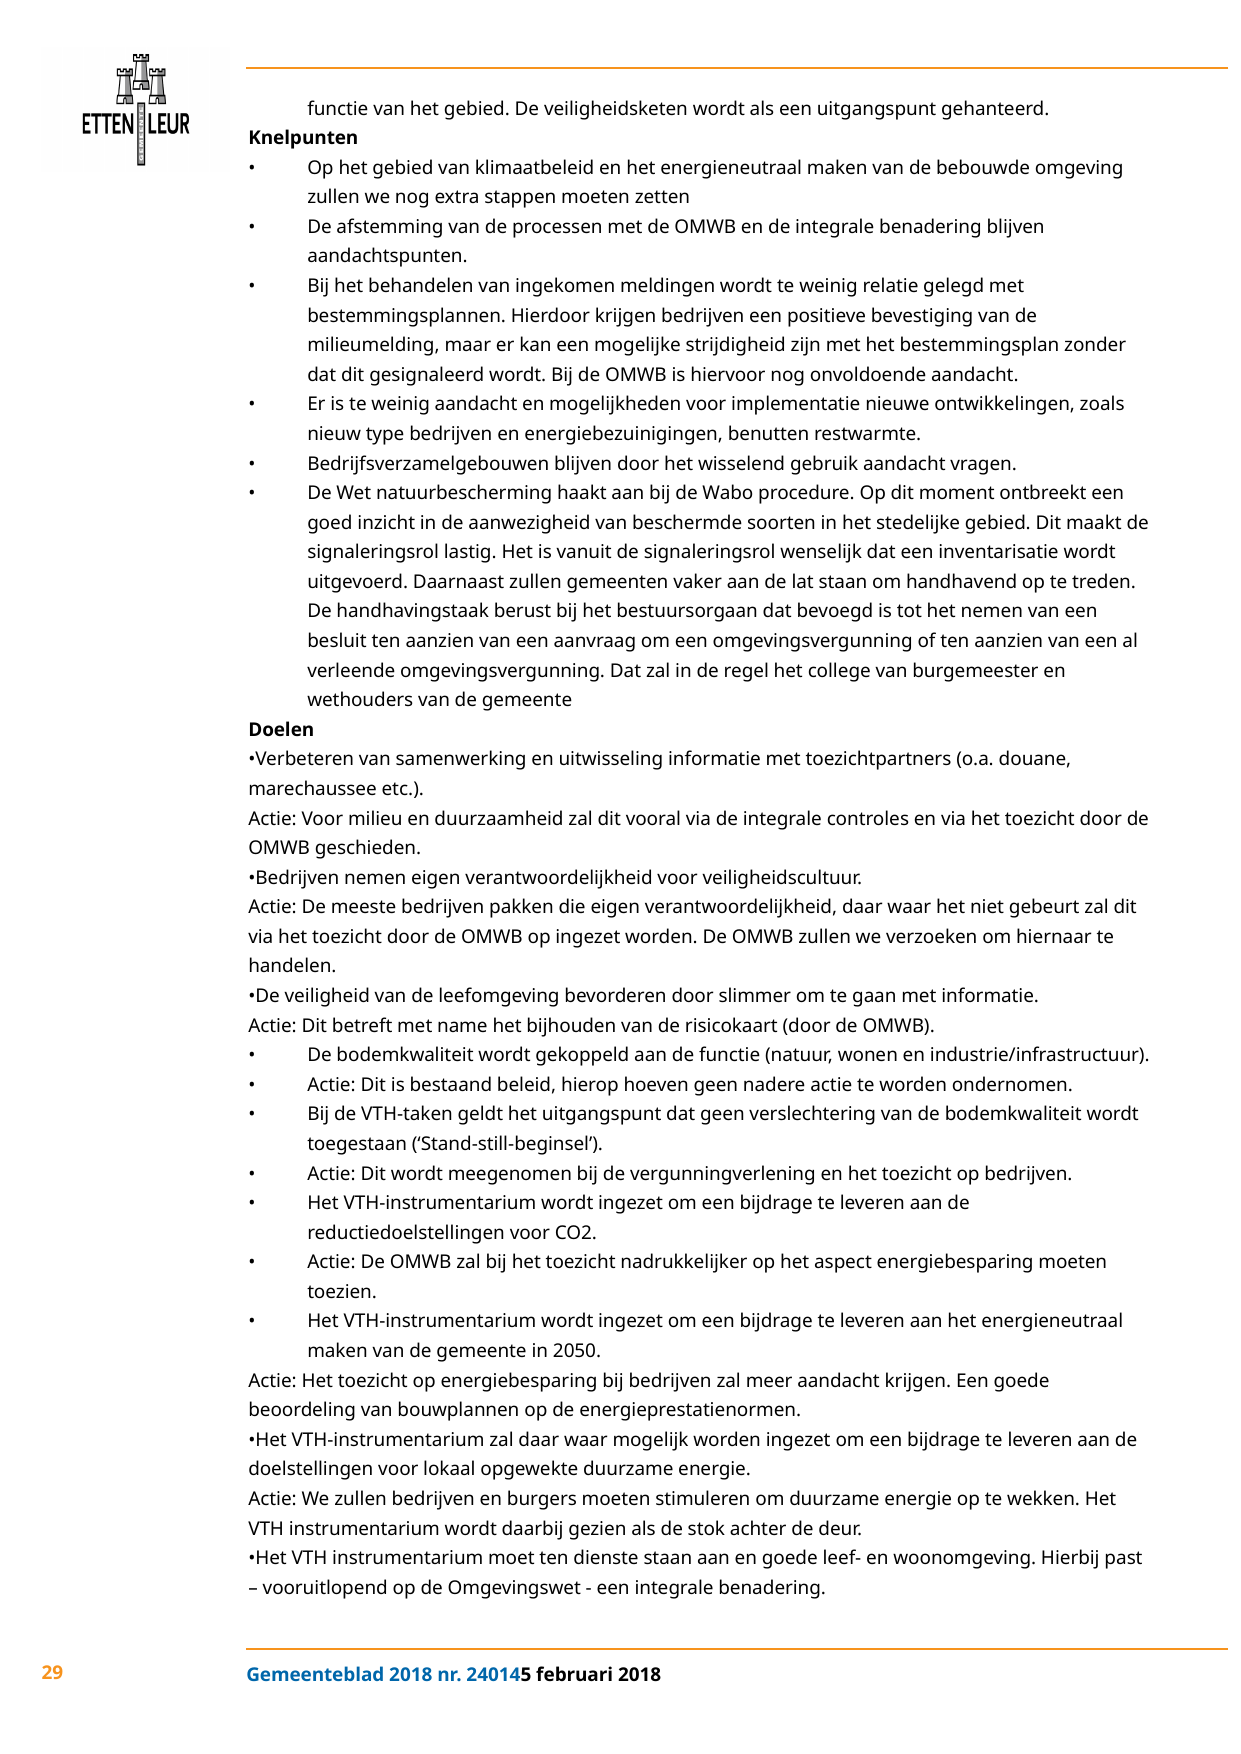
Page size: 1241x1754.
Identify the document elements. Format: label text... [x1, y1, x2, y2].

picture [41, 47, 231, 172]
list Actie: De OMWB zal bij het toezicht nadrukkelijker op het aspect energiebesparing moeten toezien. [248, 1248, 1152, 1304]
text •Het VTH-instrumentarium zal daar waar mogelijk worden ingezet om een bijdrage te leveren aan de doelstellingen voor lokaal opgewekte duurzame energie. [248, 1426, 1152, 1481]
list Op het gebied van klimaatbeleid en het energieneutraal maken van de bebouwde omgeving zullen we nog extra stappen moeten zetten [248, 154, 1152, 209]
list De Wet natuurbescherming haakt aan bij de Wabo procedure. Op dit moment ontbreekt een goed inzicht in de aanwezigheid van beschermde soorten in het stedelijke gebied. Dit maakt de signaleringsrol lastig. Het is vanuit de signaleringsrol wenselijk dat een inventarisatie wordt uitgevoerd. Daarnaast zullen gemeenten vaker aan de lat staan om handhavend op te treden. De handhavingstaak berust bij het bestuursorgaan dat bevoegd is tot het nemen van een besluit ten aanzien van een aanvraag om een omgevingsvergunning of ten aanzien van een al verleende omgevingsvergunning. Dat zal in de regel het college van burgemeester en wethouders van de gemeente [248, 479, 1152, 712]
list Bedrijfsverzamelgebouwen blijven door het wisselend gebruik aandacht vragen. [248, 450, 1152, 476]
text •Verbeteren van samenwerking en uitwisseling informatie met toezichtpartners (o.a. douane, marechaussee etc.). [248, 746, 1152, 801]
list Bij het behandelen van ingekomen meldingen wordt te weinig relatie gelegd met bestemmingsplannen. Hierdoor krijgen bedrijven een positieve bevestiging van de milieumelding, maar er kan een mogelijke strijdigheid zijn met het bestemmingsplan zonder dat dit gesignaleerd wordt. Bij de OMWB is hiervoor nog onvoldoende aandacht. [248, 272, 1152, 387]
text Actie: Voor milieu en duurzaamheid zal dit vooral via de integrale controles en via het toezicht door de OMWB geschieden. [248, 805, 1152, 860]
list Het VTH-instrumentarium wordt ingezet om een bijdrage te leveren aan de reductiedoelstellingen voor CO2. [248, 1189, 1152, 1245]
list Bij de VTH-taken geldt het uitgangspunt dat geen verslechtering van de bodemkwaliteit wordt toegestaan (‘Stand-still-beginsel’). [248, 1101, 1152, 1156]
text Actie: Het toezicht op energiebesparing bij bedrijven zal meer aandacht krijgen. Een goede beoordeling van bouwplannen op de energieprestatienormen. [248, 1367, 1152, 1422]
text Knelpunten [248, 124, 1152, 150]
list Actie: Dit is bestaand beleid, hierop hoeven geen nadere actie te worden ondernomen. [248, 1071, 1152, 1097]
text Actie: We zullen bedrijven en burgers moeten stimuleren om duurzame energie op te wekken. Het VTH instrumentarium wordt daarbij gezien als de stok achter de deur. [248, 1485, 1152, 1541]
text •Bedrijven nemen eigen verantwoordelijkheid voor veiligheidscultuur. [248, 864, 1152, 890]
list functie van het gebied. De veiligheidsketen wordt als een uitgangspunt gehanteerd. [248, 95, 1152, 121]
list Actie: Dit wordt meegenomen bij de vergunningverlening en het toezicht op bedrijven. [248, 1160, 1152, 1186]
list Het VTH-instrumentarium wordt ingezet om een bijdrage te leveren aan het energieneutraal maken van de gemeente in 2050. [248, 1308, 1152, 1363]
list De bodemkwaliteit wordt gekoppeld aan de functie (natuur, wonen en industrie/infrastructuur). [248, 1041, 1152, 1067]
text •Het VTH instrumentarium moet ten dienste staan aan en goede leef- en woonomgeving. Hierbij past – vooruitlopend op de Omgevingswet - een integrale benadering. [248, 1544, 1152, 1600]
text •De veiligheid van de leefomgeving bevorderen door slimmer om te gaan met informatie. [248, 982, 1152, 1008]
list Er is te weinig aandacht en mogelijkheden voor implementatie nieuwe ontwikkelingen, zoals nieuw type bedrijven en energiebezuinigingen, benutten restwarmte. [248, 391, 1152, 446]
text Doelen [248, 716, 1152, 742]
text Actie: Dit betreft met name het bijhouden van de risicokaart (door de OMWB). [248, 1012, 1152, 1038]
text Actie: De meeste bedrijven pakken die eigen verantwoordelijkheid, daar waar het niet gebeurt zal dit via het toezicht door de OMWB op ingezet worden. De OMWB zullen we verzoeken om hiernaar te handelen. [248, 893, 1152, 978]
list De afstemming van de processen met de OMWB en de integrale benadering blijven aandachtspunten. [248, 213, 1152, 268]
